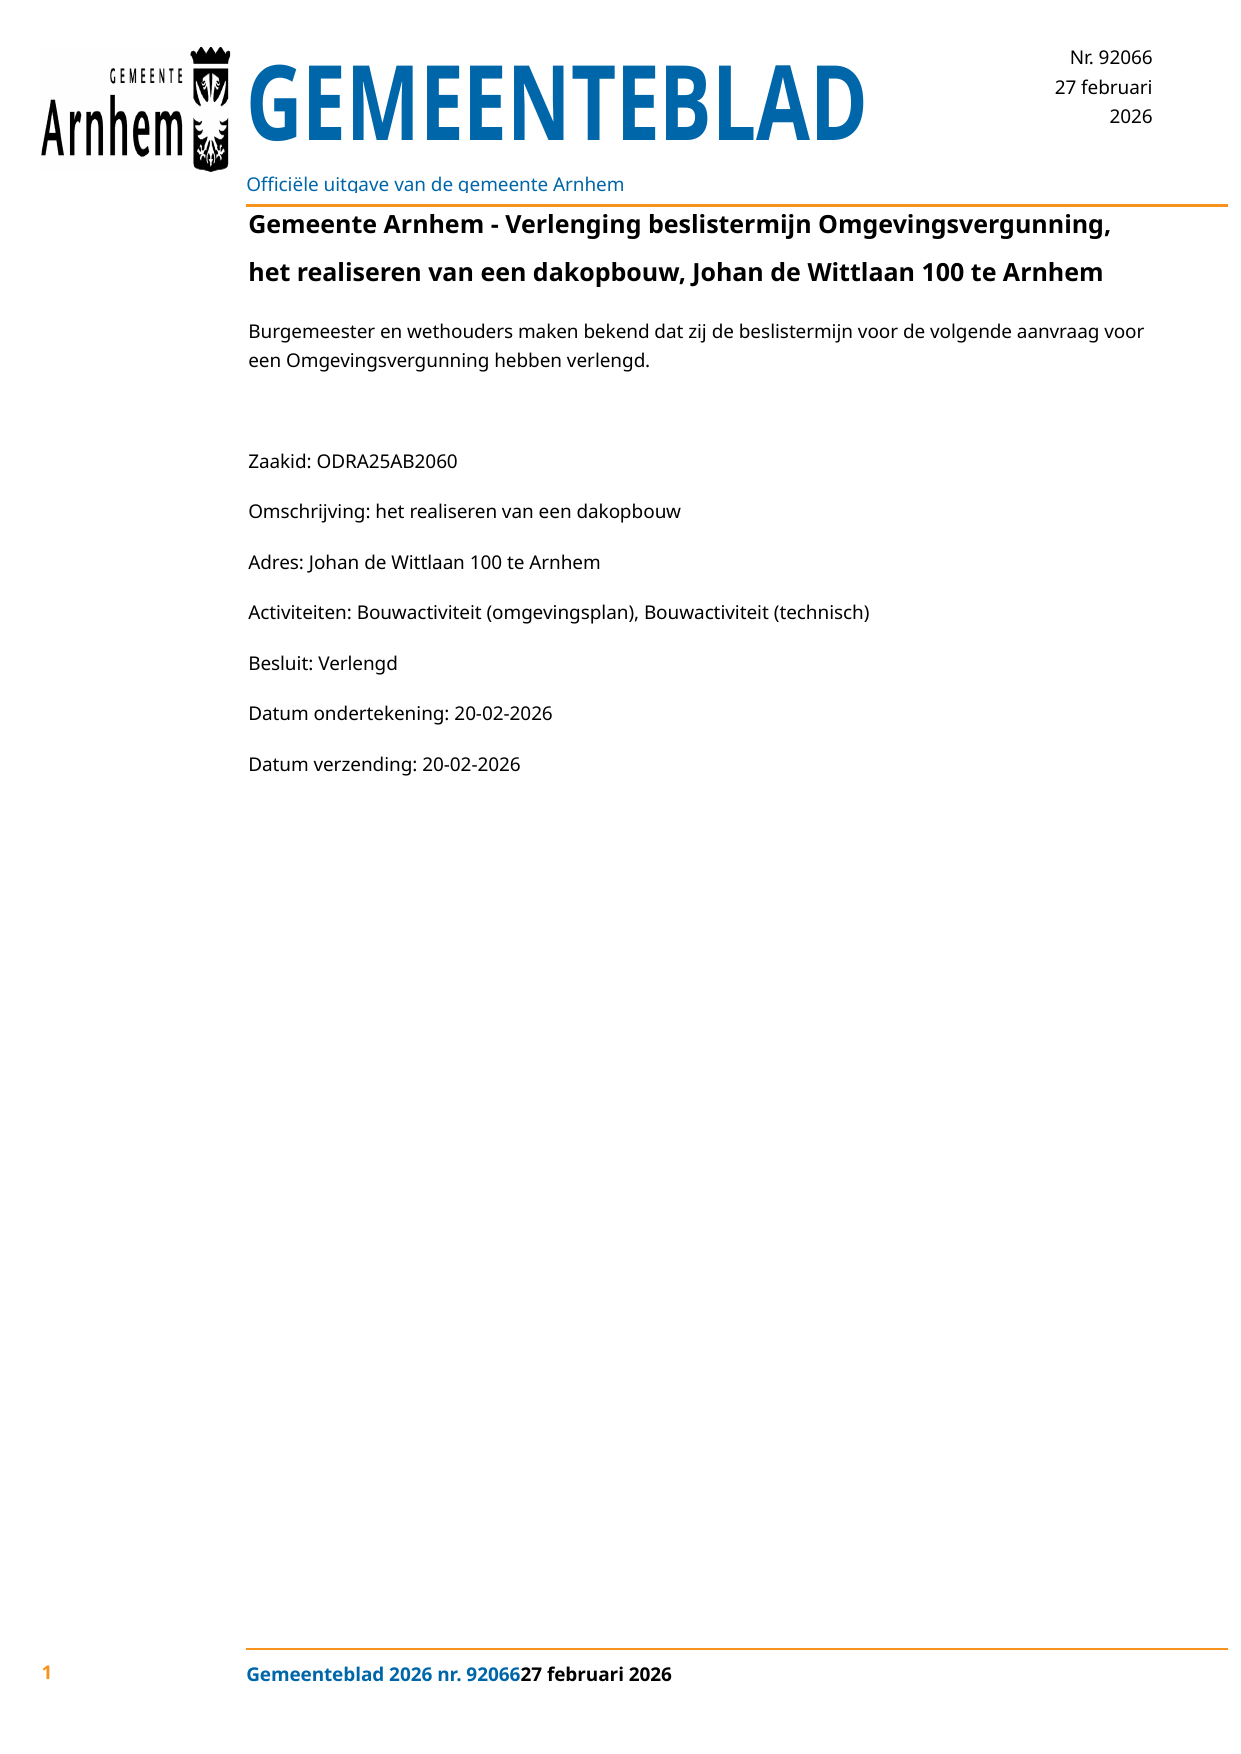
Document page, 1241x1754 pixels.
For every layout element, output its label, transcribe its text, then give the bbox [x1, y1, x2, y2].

text Omschrijving: het realiseren van een dakopbouw [248, 499, 1152, 524]
text Datum ondertekening: 20-02-2026 [248, 700, 1152, 726]
text Gemeente Arnhem - Verlenging beslistermijn Omgevingsvergunning, het realiseren van een dakopbouw, Johan de Wittlaan 100 te Arnhem [248, 207, 1152, 288]
text Zaakid: ODRA25AB2060 [248, 448, 1152, 474]
text Adres: Johan de Wittlaan 100 te Arnhem [248, 549, 1152, 575]
picture [41, 47, 231, 172]
text Burgemeester en wethouders maken bekend dat zij de beslistermijn voor de volgende aanvraag voor een Omgevingsvergunning hebben verlengd. [248, 318, 1152, 373]
text Besluit: Verlengd [248, 650, 1152, 676]
text Activiteiten: Bouwactiviteit (omgevingsplan), Bouwactiviteit (technisch) [248, 599, 1152, 625]
text Datum verzending: 20-02-2026 [248, 751, 1152, 777]
